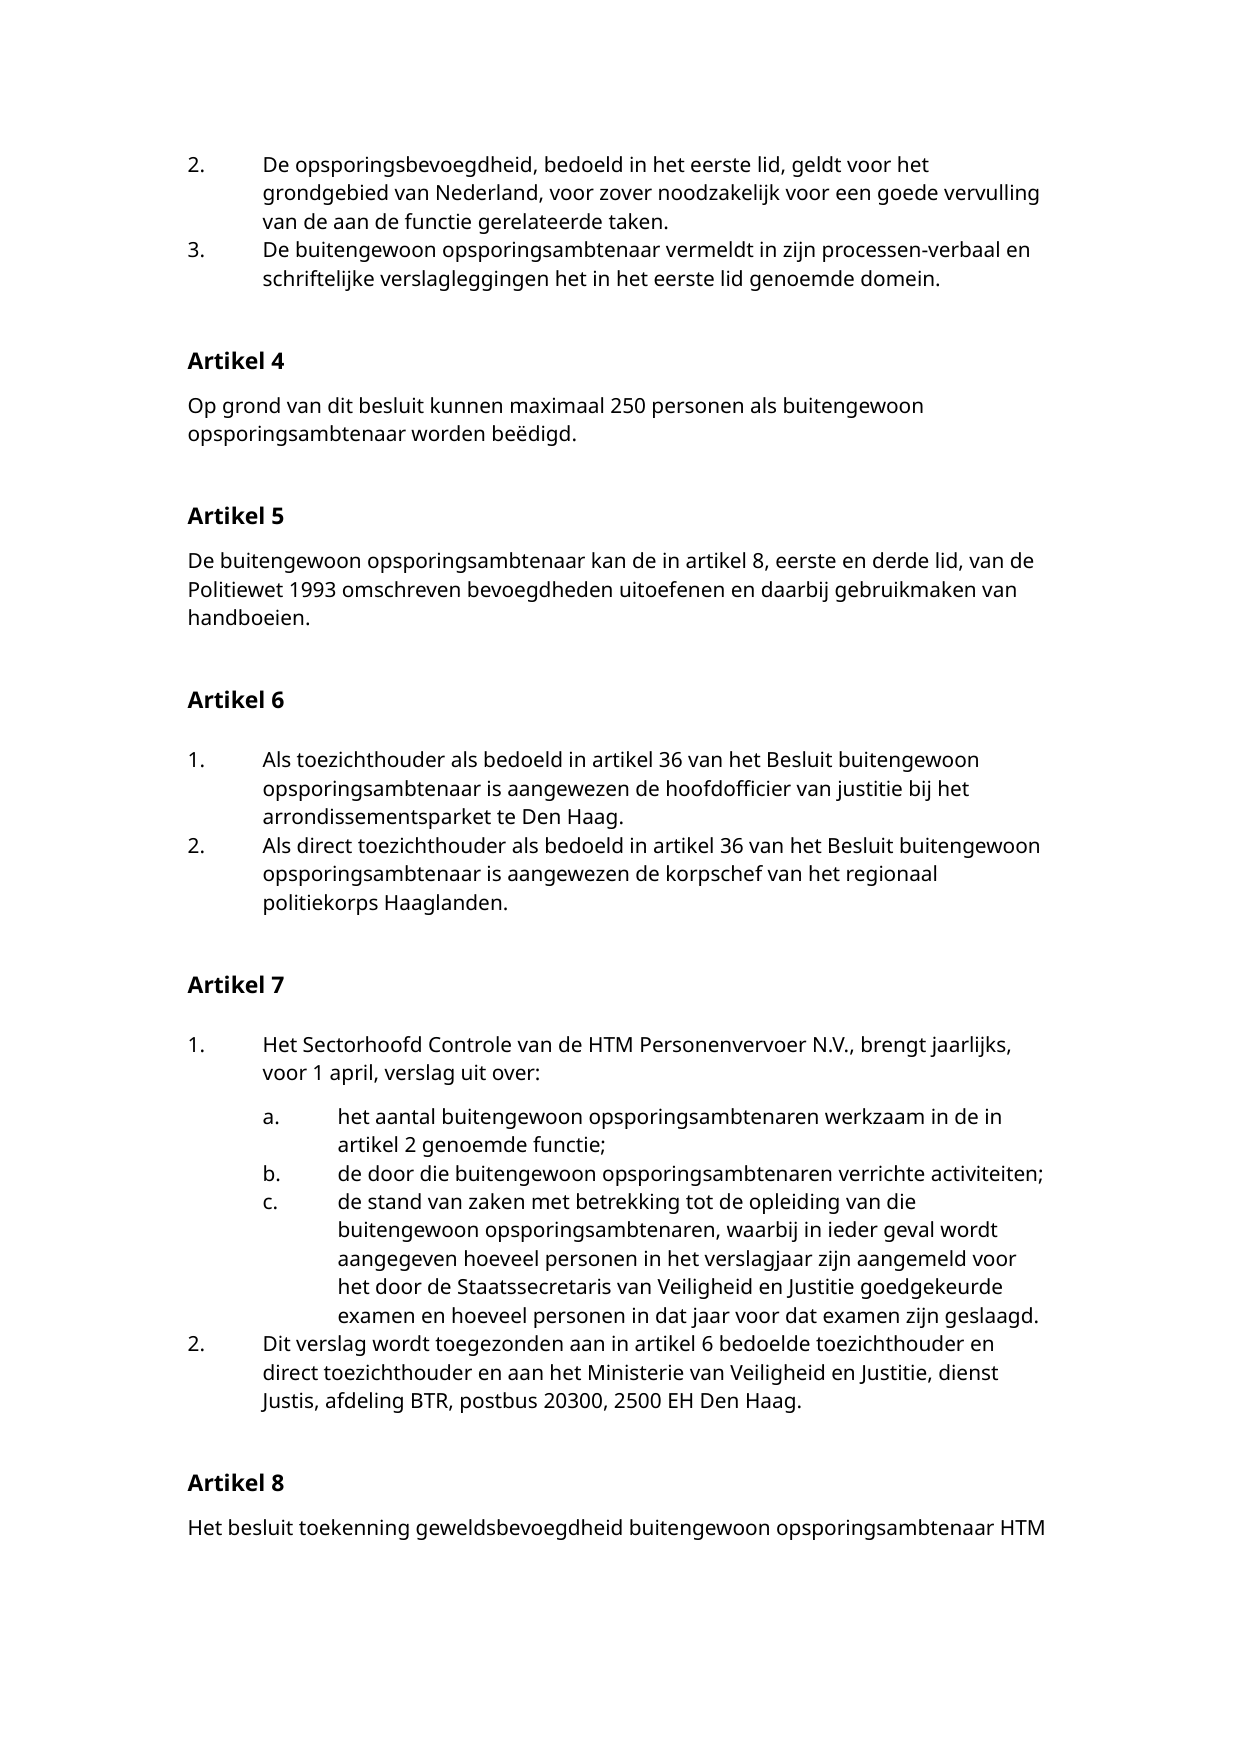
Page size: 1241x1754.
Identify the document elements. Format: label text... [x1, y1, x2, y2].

list Als toezichthouder als bedoeld in artikel 36 van het Besluit buitengewoon opsporingsambtenaar is aangewezen de hoofdofficier van justitie bij het arrondissementsparket te Den Haag. [187, 746, 1053, 831]
subtitle Artikel 8 [187, 1467, 1053, 1498]
list het aantal buitengewoon opsporingsambtenaren werkzaam in de in artikel 2 genoemde functie; [262, 1102, 1053, 1159]
subtitle Artikel 4 [187, 345, 1053, 376]
list Het Sectorhoofd Controle van de HTM Personenvervoer N.V., brengt jaarlijks, voor 1 april, verslag uit over: [187, 1030, 1053, 1087]
list Als direct toezichthouder als bedoeld in artikel 36 van het Besluit buitengewoon opsporingsambtenaar is aangewezen de korpschef van het regionaal politiekorps Haaglanden. [187, 831, 1053, 916]
list De opsporingsbevoegdheid, bedoeld in het eerste lid, geldt voor het grondgebied van Nederland, voor zover noodzakelijk voor een goede vervulling van de aan de functie gerelateerde taken. [187, 150, 1053, 235]
list de stand van zaken met betrekking tot de opleiding van die buitengewoon opsporingsambtenaren, waarbij in ieder geval wordt aangegeven hoeveel personen in het verslagjaar zijn aangemeld voor het door de Staatssecretaris van Veiligheid en Justitie goedgekeurde examen en hoeveel personen in dat jaar voor dat examen zijn geslaagd. [262, 1187, 1053, 1329]
text Op grond van dit besluit kunnen maximaal 250 personen als buitengewoon opsporingsambtenaar worden beëdigd. [187, 391, 1053, 448]
list de door die buitengewoon opsporingsambtenaren verrichte activiteiten; [262, 1159, 1053, 1187]
subtitle Artikel 6 [187, 684, 1053, 716]
list De buitengewoon opsporingsambtenaar vermeldt in zijn processen-verbaal en schriftelijke verslagleggingen het in het eerste lid genoemde domein. [187, 235, 1053, 292]
subtitle Artikel 7 [187, 969, 1053, 1000]
text Het besluit toekenning geweldsbevoegdheid buitengewoon opsporingsambtenaar HTM [187, 1513, 1053, 1542]
text De buitengewoon opsporingsambtenaar kan de in artikel 8, eerste en derde lid, van de Politiewet 1993 omschreven bevoegdheden uitoefenen en daarbij gebruikmaken van handboeien. [187, 547, 1053, 632]
list Dit verslag wordt toegezonden aan in artikel 6 bedoelde toezichthouder en direct toezichthouder en aan het Ministerie van Veiligheid en Justitie, dienst Justis, afdeling BTR, postbus 20300, 2500 EH Den Haag. [187, 1329, 1053, 1415]
subtitle Artikel 5 [187, 500, 1053, 532]
